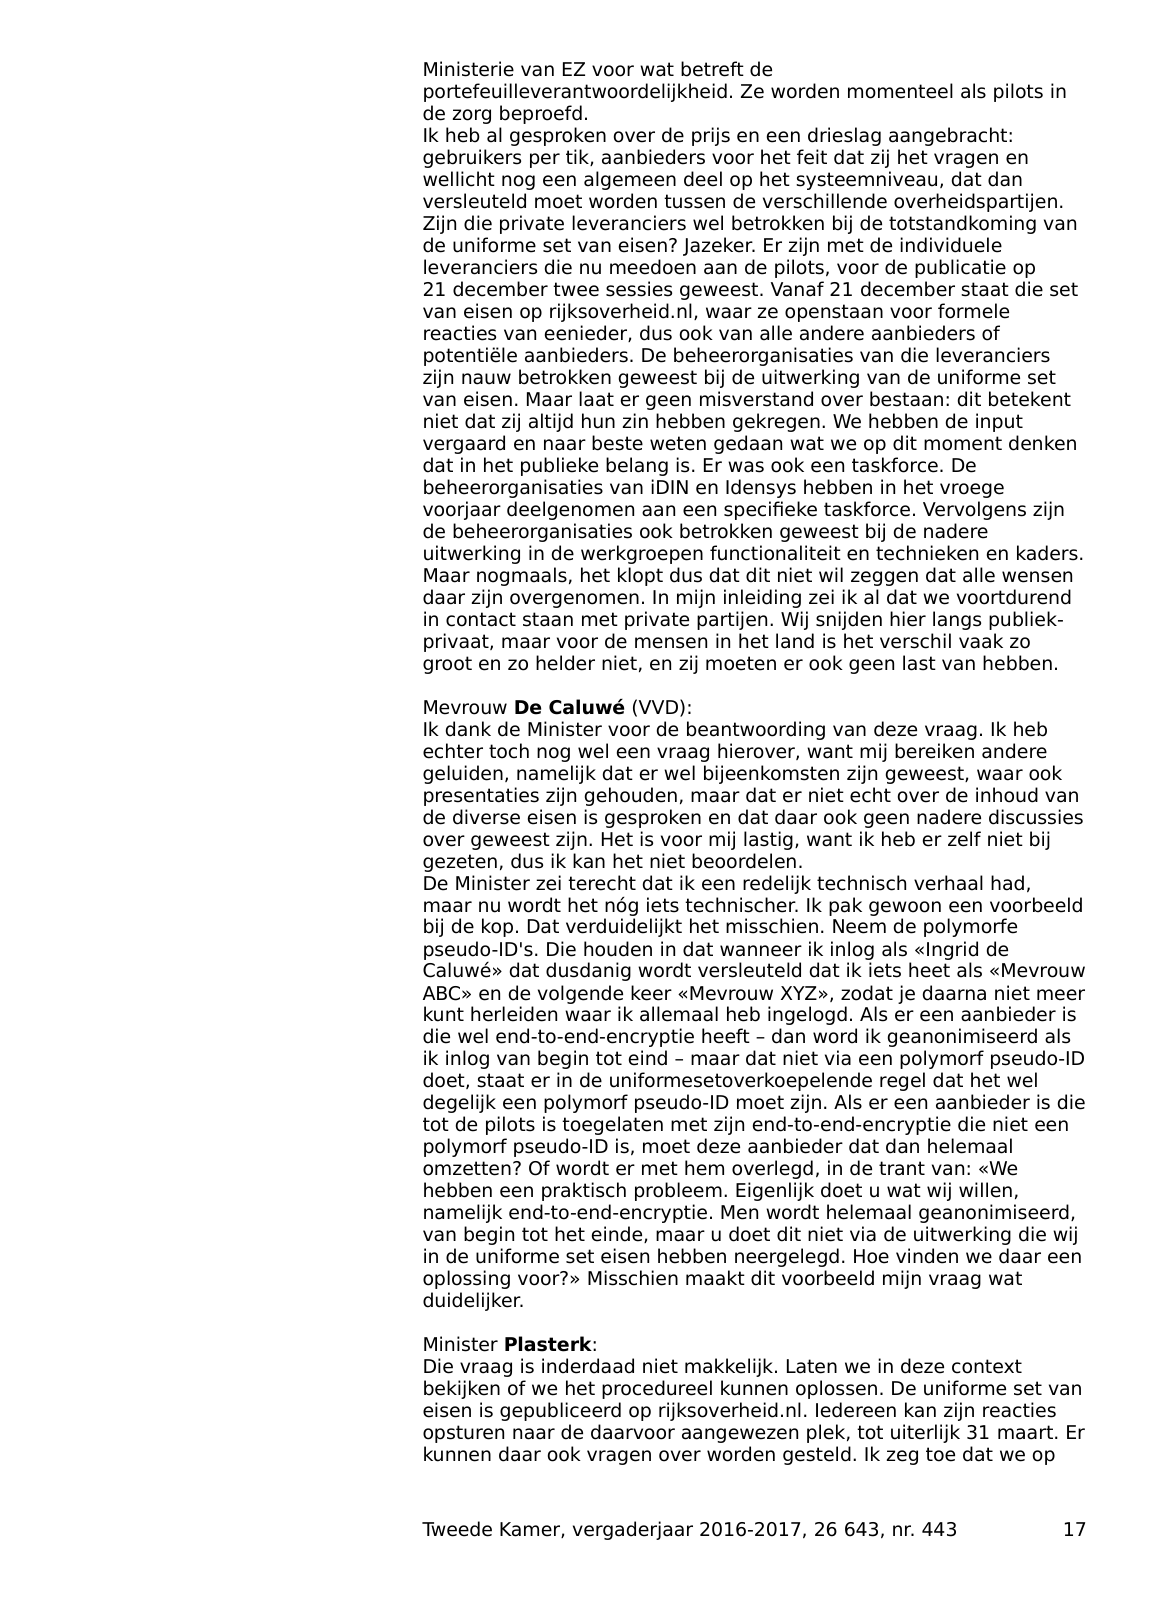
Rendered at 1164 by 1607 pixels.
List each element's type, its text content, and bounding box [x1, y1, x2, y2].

text Ik heb al gesproken over de prijs en een drieslag aangebracht: gebruikers per tik, aanbieders voor het feit dat zij het vragen en wellicht nog een algemeen deel op het systeemniveau, dat dan versleuteld moet worden tussen de verschillende overheidspartijen. [422, 125, 1087, 213]
text De Minister zei terecht dat ik een redelijk technisch verhaal had, maar nu wordt het nóg iets technischer. Ik pak gewoon een voorbeeld bij de kop. Dat verduidelijkt het misschien. Neem de polymorfe pseudo-ID's. Die houden in dat wanneer ik inlog als «Ingrid de Caluwé» dat dusdanig wordt versleuteld dat ik iets heet als «Mevrouw ABC» en de volgende keer «Mevrouw XYZ», zodat je daarna niet meer kunt herleiden waar ik allemaal heb ingelogd. Als er een aanbieder is die wel end-to-end-encryptie heeft – dan word ik geanonimiseerd als ik inlog van begin tot eind – maar dat niet via een polymorf pseudo-ID doet, staat er in de uniformesetoverkoepelende regel dat het wel degelijk een polymorf pseudo-ID moet zijn. Als er een aanbieder is die tot de pilots is toegelaten met zijn end-to-end-encryptie die niet een polymorf pseudo-ID is, moet deze aanbieder dat dan helemaal omzetten? Of wordt er met hem overlegd, in de trant van: «We hebben een praktisch probleem. Eigenlijk doet u wat wij willen, namelijk end-to-end-encryptie. Men wordt helemaal geanonimiseerd, van begin tot het einde, maar u doet dit niet via de uitwerking die wij in de uniforme set eisen hebben neergelegd. Hoe vinden we daar een oplossing voor?» Misschien maakt dit voorbeeld mijn vraag wat duidelijker. [422, 872, 1087, 1312]
text Ik dank de Minister voor de beantwoording van deze vraag. Ik heb echter toch nog wel een vraag hierover, want mij bereiken andere geluiden, namelijk dat er wel bijeenkomsten zijn geweest, waar ook presentaties zijn gehouden, maar dat er niet echt over de inhoud van de diverse eisen is gesproken en dat daar ook geen nadere discussies over geweest zijn. Het is voor mij lastig, want ik heb er zelf niet bij gezeten, dus ik kan het niet beoordelen. [422, 719, 1087, 872]
text Mevrouw De Caluwé (VVD): [422, 697, 1087, 719]
text Zijn die private leveranciers wel betrokken bij de totstandkoming van de uniforme set van eisen? Jazeker. Er zijn met de individuele leveranciers die nu meedoen aan de pilots, voor de publicatie op 21 december twee sessies geweest. Vanaf 21 december staat die set van eisen op rijksoverheid.nl, waar ze openstaan voor formele reacties van eenieder, dus ook van alle andere aanbieders of potentiële aanbieders. De beheerorganisaties van die leveranciers zijn nauw betrokken geweest bij de uitwerking van de uniforme set van eisen. Maar laat er geen misverstand over bestaan: dit betekent niet dat zij altijd hun zin hebben gekregen. We hebben de input vergaard en naar beste weten gedaan wat we op dit moment denken dat in het publieke belang is. Er was ook een taskforce. De beheerorganisaties van iDIN en Idensys hebben in het vroege voorjaar deelgenomen aan een specifieke taskforce. Vervolgens zijn de beheerorganisaties ook betrokken geweest bij de nadere uitwerking in de werkgroepen functionaliteit en technieken en kaders. Maar nogmaals, het klopt dus dat dit niet wil zeggen dat alle wensen daar zijn overgenomen. In mijn inleiding zei ik al dat we voortdurend in contact staan met private partijen. Wij snijden hier langs publiek-privaat, maar voor de mensen in het land is het verschil vaak zo groot en zo helder niet, en zij moeten er ook geen last van hebben. [422, 213, 1087, 674]
text Die vraag is inderdaad niet makkelijk. Laten we in deze context bekijken of we het procedureel kunnen oplossen. De uniforme set van eisen is gepubliceerd op rijksoverheid.nl. Iedereen kan zijn reacties opsturen naar de daarvoor aangewezen plek, tot uiterlijk 31 maart. Er kunnen daar ook vragen over worden gesteld. Ik zeg toe dat we op [422, 1356, 1087, 1466]
text Ministerie van EZ voor wat betreft de portefeuilleverantwoordelijkheid. Ze worden momenteel als pilots in de zorg beproefd. [422, 59, 1087, 125]
text Minister Plasterk: [422, 1334, 1087, 1356]
